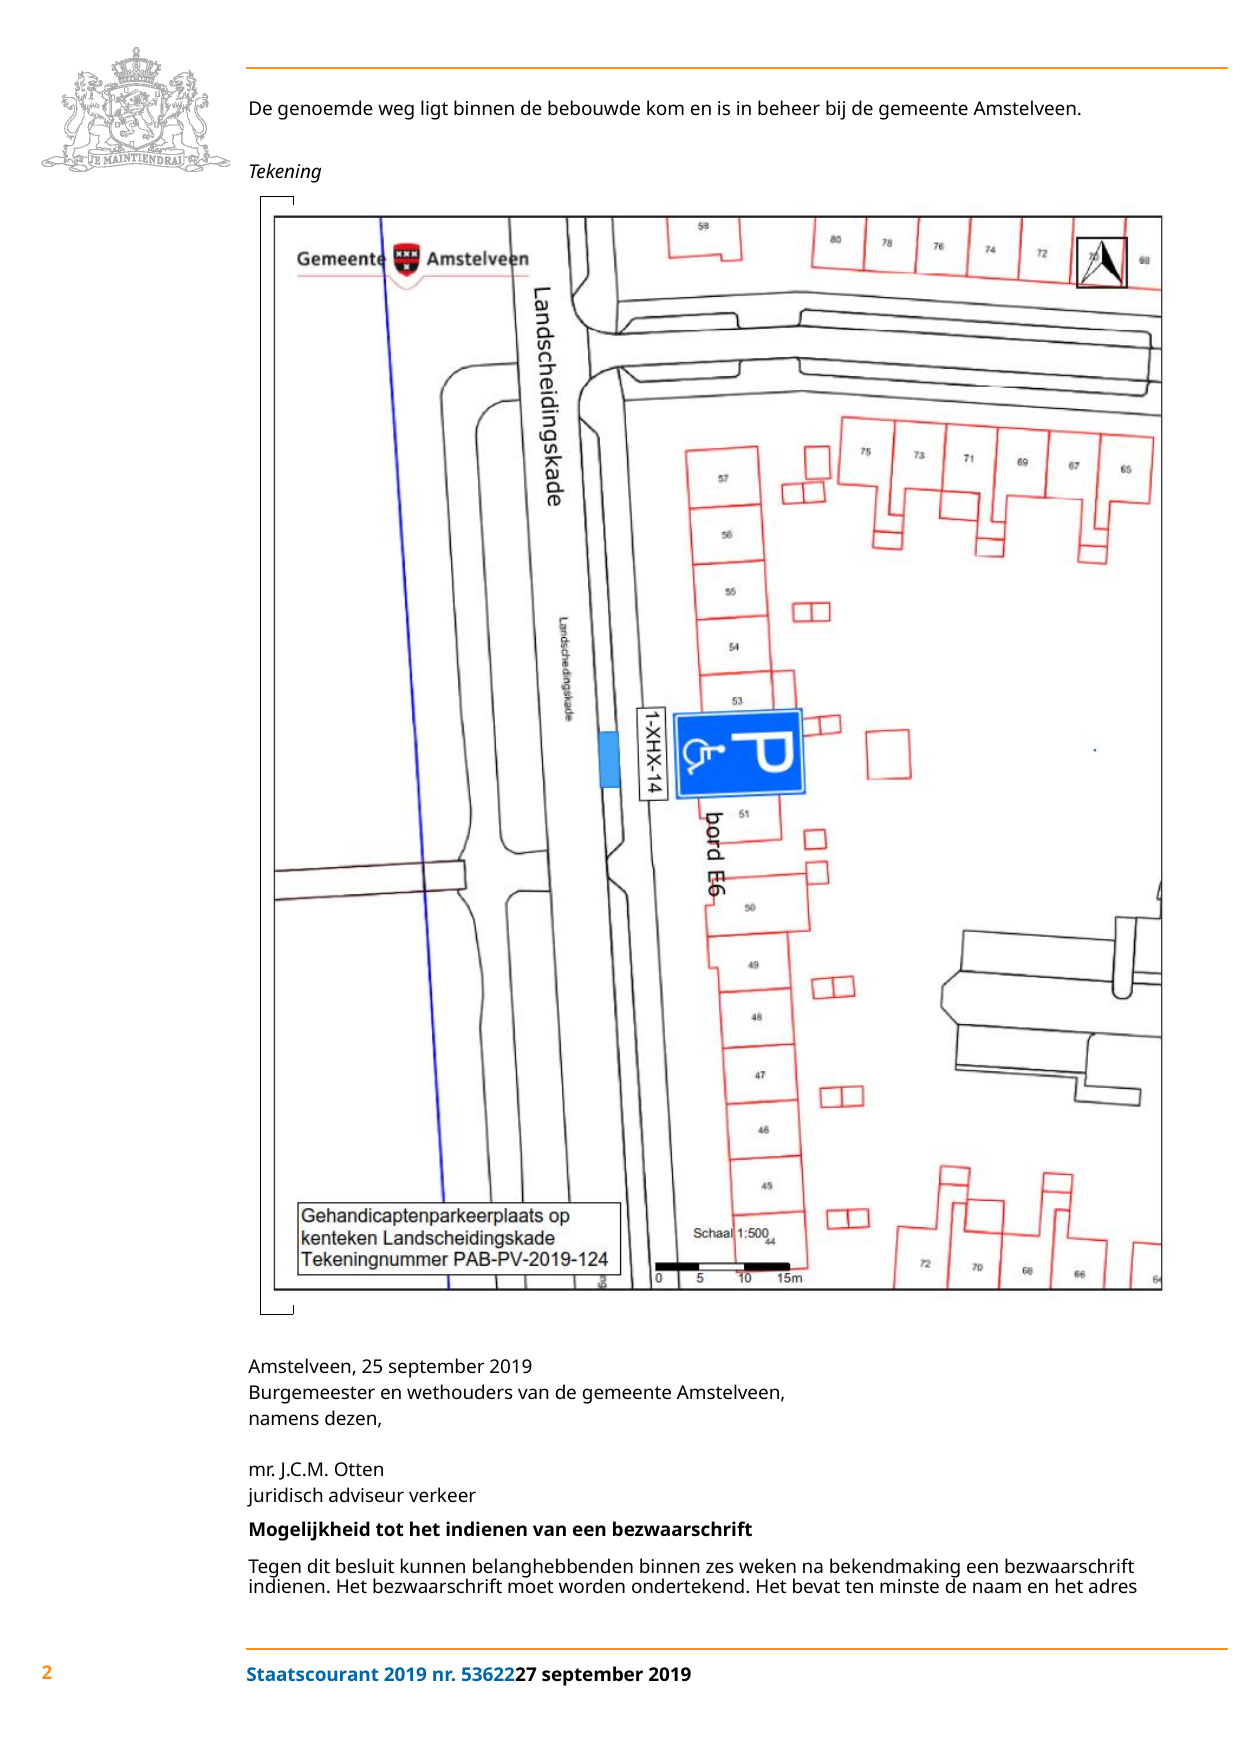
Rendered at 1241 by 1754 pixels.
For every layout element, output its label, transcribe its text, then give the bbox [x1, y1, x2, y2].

text mr. J.C.M. Otten [248, 1456, 1152, 1482]
text Amstelveen, 25 september 2019 [248, 1353, 1152, 1379]
text Mogelijkheid tot het indienen van een bezwaarschrift [248, 1521, 1152, 1541]
text Tekening [248, 159, 1152, 184]
text De genoemde weg ligt binnen de bebouwde kom en is in beheer bij de gemeente Amstelveen. [248, 95, 1152, 121]
picture [268, 205, 1173, 1305]
text Burgemeester en wethouders van de gemeente Amstelveen, [248, 1379, 1152, 1405]
picture [41, 47, 231, 172]
text namens dezen, [248, 1405, 1152, 1431]
text Tegen dit besluit kunnen belanghebbenden binnen zes weken na bekendmaking een bezwaarschrift indienen. Het bezwaarschrift moet worden ondertekend. Het bevat ten minste de naam en het adres [248, 1558, 1152, 1597]
text juridisch adviseur verkeer [248, 1482, 1152, 1508]
